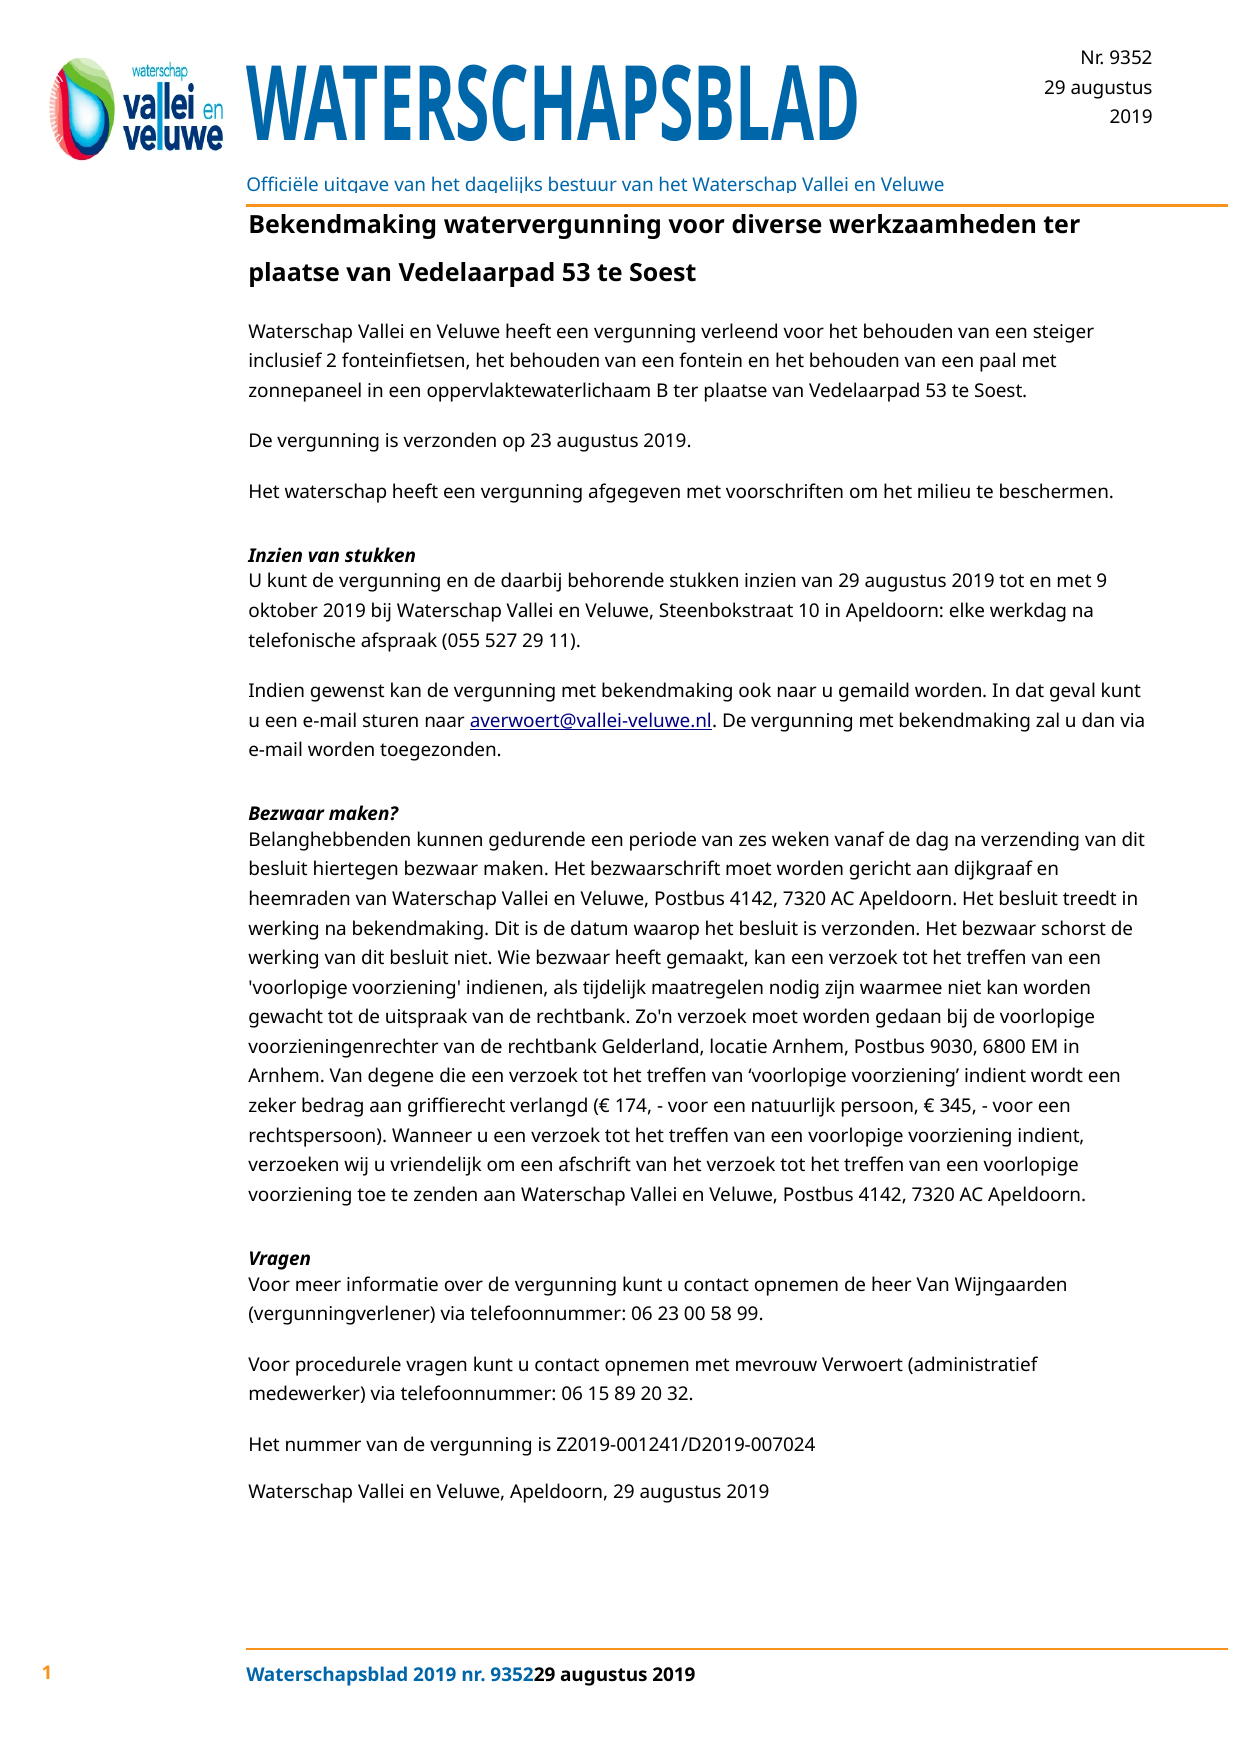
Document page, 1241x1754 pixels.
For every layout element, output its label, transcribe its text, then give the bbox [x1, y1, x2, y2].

text Bekendmaking watervergunning voor diverse werkzaamheden ter plaatse van Vedelaarpad 53 te Soest [248, 207, 1152, 288]
text Inzien van stukken [248, 542, 1152, 568]
text Bezwaar maken? [248, 800, 1152, 826]
text De vergunning is verzonden op 23 augustus 2019. [248, 427, 1152, 453]
text U kunt de vergunning en de daarbij behorende stukken inzien van 29 augustus 2019 tot en met 9 oktober 2019 bij Waterschap Vallei en Veluwe, Steenbokstraat 10 in Apeldoorn: elke werkdag na telefonische afspraak (055 527 29 11). [248, 568, 1152, 652]
text Voor meer informatie over de vergunning kunt u contact opnemen de heer Van Wijngaarden (vergunningverlener) via telefoonnummer: 06 23 00 58 99. [248, 1271, 1152, 1326]
text Indien gewenst kan de vergunning met bekendmaking ook naar u gemaild worden. In dat geval kunt u een e-mail sturen naar averwoert@vallei-veluwe.nl. De vergunning met bekendmaking zal u dan via e-mail worden toegezonden. [248, 677, 1152, 762]
text Het nummer van de vergunning is Z2019-001241/D2019-007024 [248, 1431, 1152, 1456]
text Vragen [248, 1245, 1152, 1271]
picture [41, 47, 231, 172]
text Waterschap Vallei en Veluwe heeft een vergunning verleend voor het behouden van een steiger inclusief 2 fonteinfietsen, het behouden van een fontein en het behouden van een paal met zonnepaneel in een oppervlaktewaterlichaam B ter plaatse van Vedelaarpad 53 te Soest. [248, 318, 1152, 403]
text Belanghebbenden kunnen gedurende een periode van zes weken vanaf de dag na verzending van dit besluit hiertegen bezwaar maken. Het bezwaarschrift moet worden gericht aan dijkgraaf en heemraden van Waterschap Vallei en Veluwe, Postbus 4142, 7320 AC Apeldoorn. Het besluit treedt in werking na bekendmaking. Dit is de datum waarop het besluit is verzonden. Het bezwaar schorst de werking van dit besluit niet. Wie bezwaar heeft gemaakt, kan een verzoek tot het treffen van een 'voorlopige voorziening' indienen, als tijdelijk maatregelen nodig zijn waarmee niet kan worden gewacht tot de uitspraak van de rechtbank. Zo'n verzoek moet worden gedaan bij de voorlopige voorzieningenrechter van de rechtbank Gelderland, locatie Arnhem, Postbus 9030, 6800 EM in Arnhem. Van degene die een verzoek tot het treffen van ‘voorlopige voorziening’ indient wordt een zeker bedrag aan griffierecht verlangd (€ 174, - voor een natuurlijk persoon, € 345, - voor een rechtspersoon). Wanneer u een verzoek tot het treffen van een voorlopige voorziening indient, verzoeken wij u vriendelijk om een afschrift van het verzoek tot het treffen van een voorlopige voorziening toe te zenden aan Waterschap Vallei en Veluwe, Postbus 4142, 7320 AC Apeldoorn. [248, 826, 1152, 1207]
text Het waterschap heeft een vergunning afgegeven met voorschriften om het milieu te beschermen. [248, 478, 1152, 504]
text Waterschap Vallei en Veluwe, Apeldoorn, 29 augustus 2019 [248, 1478, 1152, 1504]
text Voor procedurele vragen kunt u contact opnemen met mevrouw Verwoert (administratief medewerker) via telefoonnummer: 06 15 89 20 32. [248, 1351, 1152, 1406]
